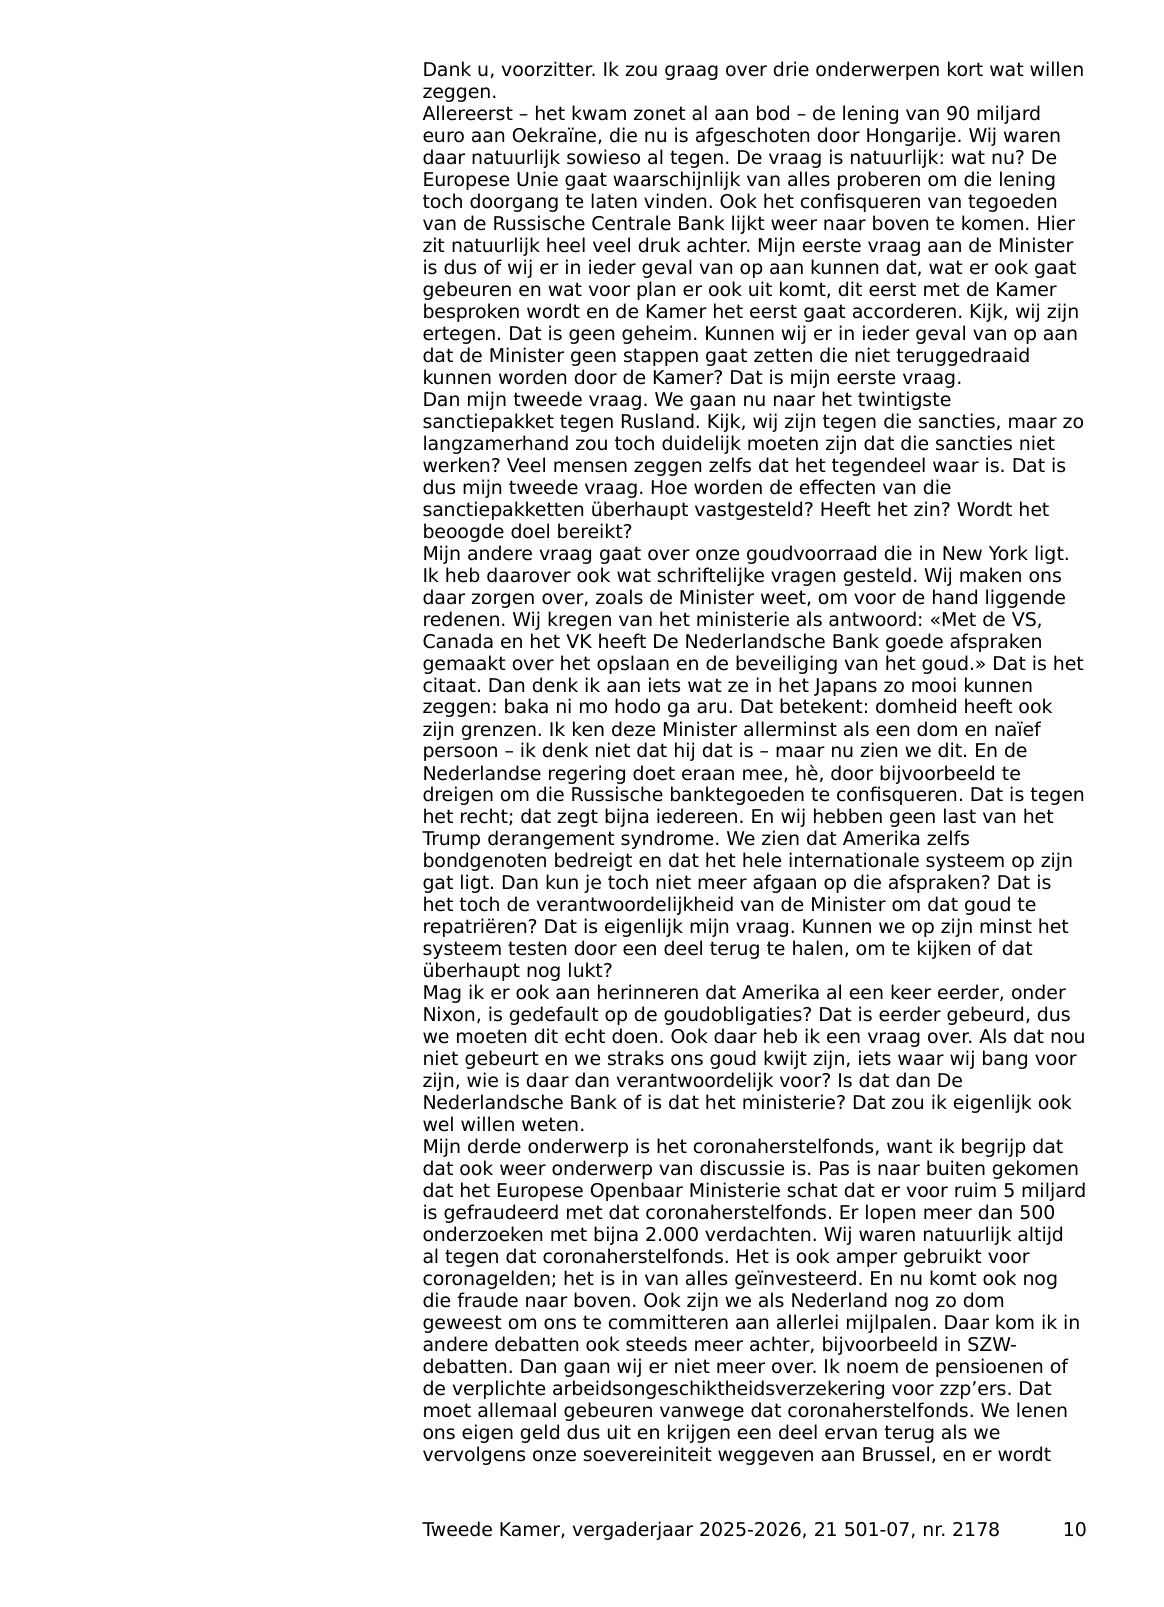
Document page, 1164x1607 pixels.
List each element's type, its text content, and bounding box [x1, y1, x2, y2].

text Mag ik er ook aan herinneren dat Amerika al een keer eerder, onder Nixon, is gedefault op de goudobligaties? Dat is eerder gebeurd, dus we moeten dit echt doen. Ook daar heb ik een vraag over. Als dat nou niet gebeurt en we straks ons goud kwijt zijn, iets waar wij bang voor zijn, wie is daar dan verantwoordelijk voor? Is dat dan De Nederlandsche Bank of is dat het ministerie? Dat zou ik eigenlijk ook wel willen weten. [422, 982, 1087, 1136]
text Mijn andere vraag gaat over onze goudvoorraad die in New York ligt. Ik heb daarover ook wat schriftelijke vragen gesteld. Wij maken ons daar zorgen over, zoals de Minister weet, om voor de hand liggende redenen. Wij kregen van het ministerie als antwoord: «Met de VS, Canada en het VK heeft De Nederlandsche Bank goede afspraken gemaakt over het opslaan en de beveiliging van het goud.» Dat is het citaat. Dan denk ik aan iets wat ze in het Japans zo mooi kunnen zeggen: baka ni mo hodo ga aru. Dat betekent: domheid heeft ook zijn grenzen. Ik ken deze Minister allerminst als een dom en naïef persoon – ik denk niet dat hij dat is – maar nu zien we dit. En de Nederlandse regering doet eraan mee, hè, door bijvoorbeeld te dreigen om die Russische banktegoeden te confisqueren. Dat is tegen het recht; dat zegt bijna iedereen. En wij hebben geen last van het Trump derangement syndrome. We zien dat Amerika zelfs bondgenoten bedreigt en dat het hele internationale systeem op zijn gat ligt. Dan kun je toch niet meer afgaan op die afspraken? Dat is het toch de verantwoordelijkheid van de Minister om dat goud te repatriëren? Dat is eigenlijk mijn vraag. Kunnen we op zijn minst het systeem testen door een deel terug te halen, om te kijken of dat überhaupt nog lukt? [422, 543, 1087, 982]
text Mijn derde onderwerp is het coronaherstelfonds, want ik begrijp dat dat ook weer onderwerp van discussie is. Pas is naar buiten gekomen dat het Europese Openbaar Ministerie schat dat er voor ruim 5 miljard is gefraudeerd met dat coronaherstelfonds. Er lopen meer dan 500 onderzoeken met bijna 2.000 verdachten. Wij waren natuurlijk altijd al tegen dat coronaherstelfonds. Het is ook amper gebruikt voor coronagelden; het is in van alles geïnvesteerd. En nu komt ook nog die fraude naar boven. Ook zijn we als Nederland nog zo dom geweest om ons te committeren aan allerlei mijlpalen. Daar kom ik in andere debatten ook steeds meer achter, bijvoorbeeld in SZW-debatten. Dan gaan wij er niet meer over. Ik noem de pensioenen of de verplichte arbeidsongeschiktheidsverzekering voor zzp’ers. Dat moet allemaal gebeuren vanwege dat coronaherstelfonds. We lenen ons eigen geld dus uit en krijgen een deel ervan terug als we vervolgens onze soevereiniteit weggeven aan Brussel, en er wordt [422, 1136, 1087, 1466]
text Allereerst – het kwam zonet al aan bod – de lening van 90 miljard euro aan Oekraïne, die nu is afgeschoten door Hongarije. Wij waren daar natuurlijk sowieso al tegen. De vraag is natuurlijk: wat nu? De Europese Unie gaat waarschijnlijk van alles proberen om die lening toch doorgang te laten vinden. Ook het confisqueren van tegoeden van de Russische Centrale Bank lijkt weer naar boven te komen. Hier zit natuurlijk heel veel druk achter. Mijn eerste vraag aan de Minister is dus of wij er in ieder geval van op aan kunnen dat, wat er ook gaat gebeuren en wat voor plan er ook uit komt, dit eerst met de Kamer besproken wordt en de Kamer het eerst gaat accorderen. Kijk, wij zijn ertegen. Dat is geen geheim. Kunnen wij er in ieder geval van op aan dat de Minister geen stappen gaat zetten die niet teruggedraaid kunnen worden door de Kamer? Dat is mijn eerste vraag. [422, 103, 1087, 389]
text Dan mijn tweede vraag. We gaan nu naar het twintigste sanctiepakket tegen Rusland. Kijk, wij zijn tegen die sancties, maar zo langzamerhand zou toch duidelijk moeten zijn dat die sancties niet werken? Veel mensen zeggen zelfs dat het tegendeel waar is. Dat is dus mijn tweede vraag. Hoe worden de effecten van die sanctiepakketten überhaupt vastgesteld? Heeft het zin? Wordt het beoogde doel bereikt? [422, 389, 1087, 543]
text Dank u, voorzitter. Ik zou graag over drie onderwerpen kort wat willen zeggen. [422, 59, 1087, 103]
